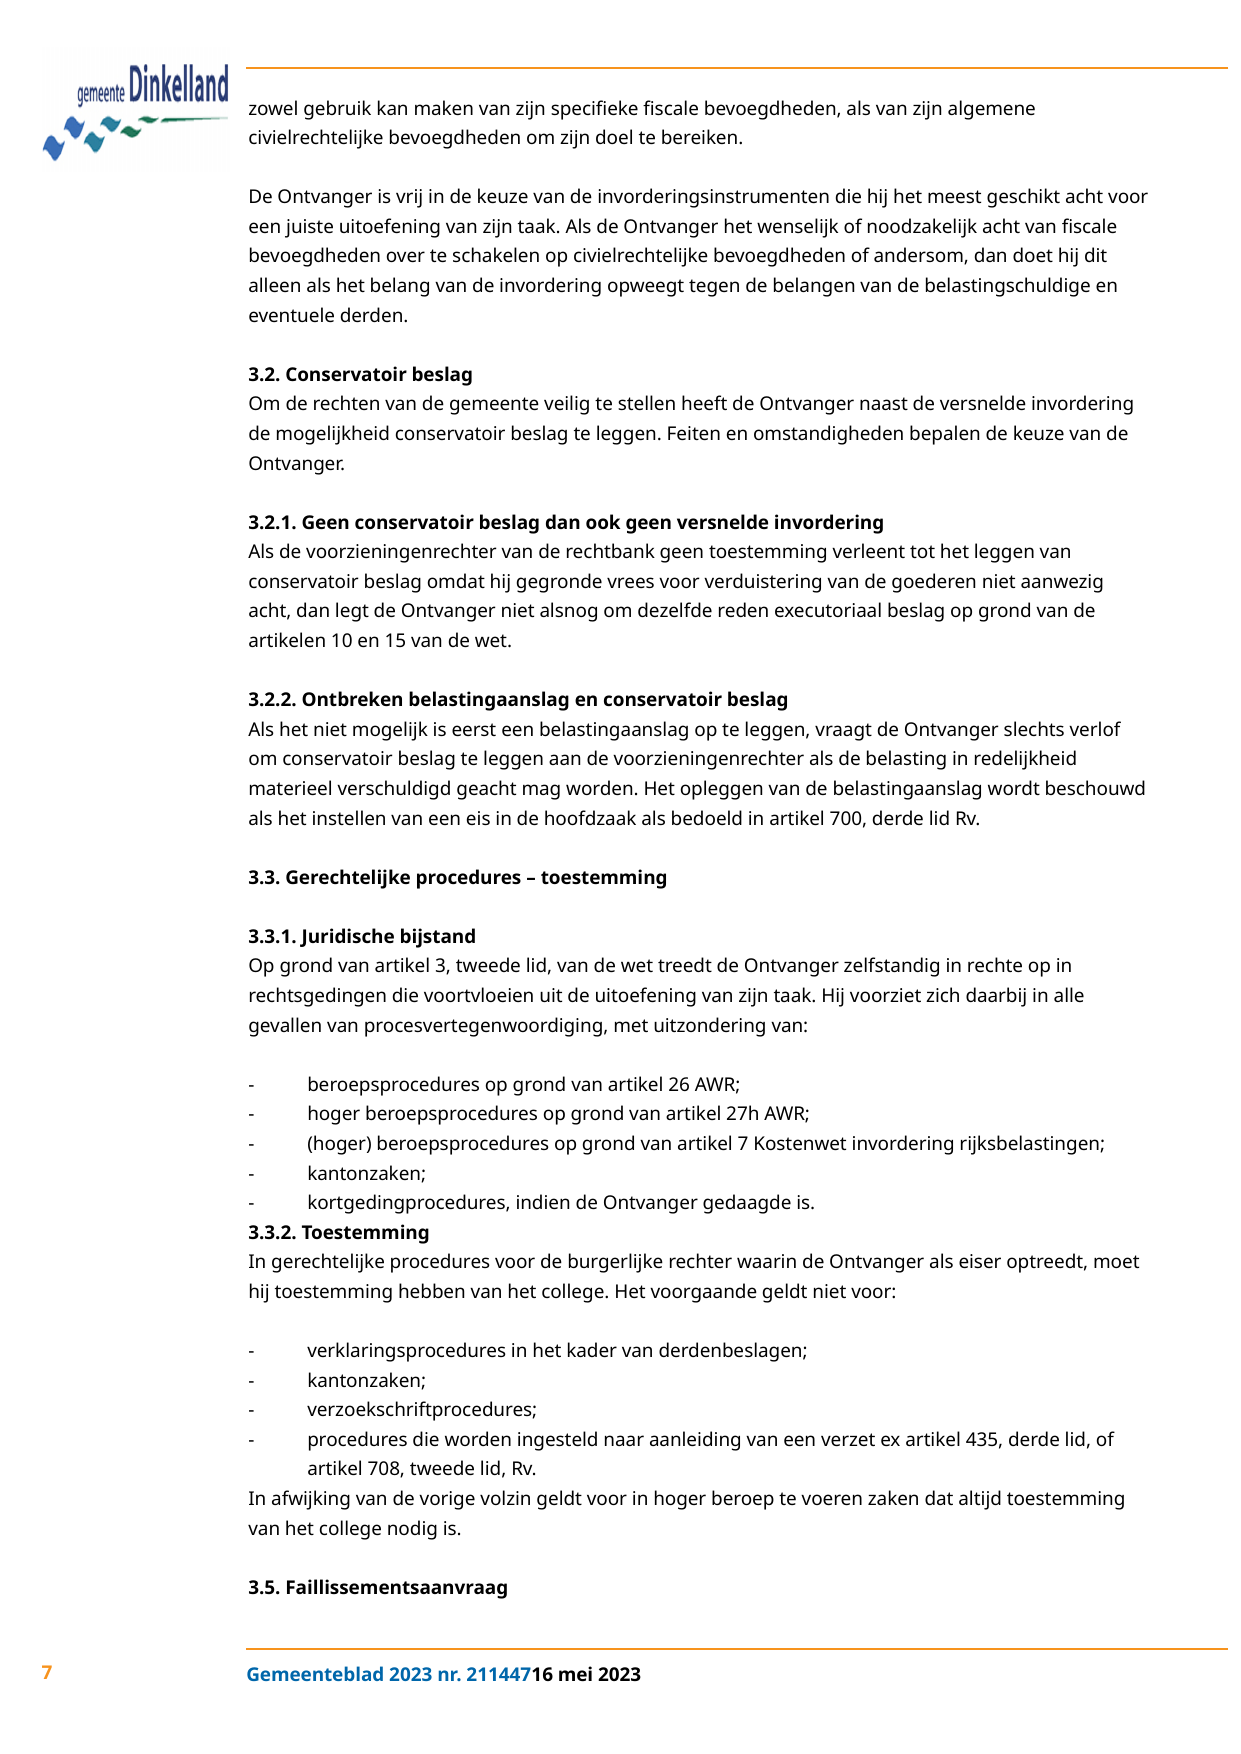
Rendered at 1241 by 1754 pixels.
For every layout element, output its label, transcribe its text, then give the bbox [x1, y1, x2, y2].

text Als het niet mogelijk is eerst een belastingaanslag op te leggen, vraagt de Ontvanger slechts verlof om conservatoir beslag te leggen aan de voorzieningenrechter als de belasting in redelijkheid materieel verschuldigd geacht mag worden. Het opleggen van de belastingaanslag wordt beschouwd als het instellen van een eis in de hoofdzaak als bedoeld in artikel 700, derde lid Rv. [248, 716, 1152, 831]
list verklaringsprocedures in het kader van derdenbeslagen; [248, 1337, 1152, 1363]
list kantonzaken; [248, 1367, 1152, 1393]
text 3.2. Conservatoir beslag [248, 361, 1152, 387]
text In afwijking van de vorige volzin geldt voor in hoger beroep te voeren zaken dat altijd toestemming van het college nodig is. [248, 1485, 1152, 1541]
text Om de rechten van de gemeente veilig te stellen heeft de Ontvanger naast de versnelde invordering de mogelijkheid conservatoir beslag te leggen. Feiten en omstandigheden bepalen de keuze van de Ontvanger. [248, 391, 1152, 476]
text Op grond van artikel 3, tweede lid, van de wet treedt de Ontvanger zelfstandig in rechte op in rechtsgedingen die voortvloeien uit de uitoefening van zijn taak. Hij voorziet zich daarbij in alle gevallen van procesvertegenwoordiging, met uitzondering van: [248, 953, 1152, 1038]
list verzoekschriftprocedures; [248, 1396, 1152, 1422]
text 3.3. Gerechtelijke procedures – toestemming [248, 864, 1152, 890]
text 3.2.1. Geen conservatoir beslag dan ook geen versnelde invordering [248, 509, 1152, 535]
text In gerechtelijke procedures voor de burgerlijke rechter waarin de Ontvanger als eiser optreedt, moet hij toestemming hebben van het college. Het voorgaande geldt niet voor: [248, 1248, 1152, 1304]
text De Ontvanger is vrij in de keuze van de invorderingsinstrumenten die hij het meest geschikt acht voor een juiste uitoefening van zijn taak. Als de Ontvanger het wenselijk of noodzakelijk acht van fiscale bevoegdheden over te schakelen op civielrechtelijke bevoegdheden of andersom, dan doet hij dit alleen als het belang van de invordering opweegt tegen de belangen van de belastingschuldige en eventuele derden. [248, 183, 1152, 328]
picture [41, 47, 231, 172]
text Als de voorzieningenrechter van de rechtbank geen toestemming verleent tot het leggen van conservatoir beslag omdat hij gegronde vrees voor verduistering van de goederen niet aanwezig acht, dan legt de Ontvanger niet alsnog om dezelfde reden executoriaal beslag op grond van de artikelen 10 en 15 van de wet. [248, 538, 1152, 653]
text 3.3.2. Toestemming [248, 1219, 1152, 1245]
text 3.3.1. Juridische bijstand [248, 923, 1152, 949]
list kantonzaken; [248, 1160, 1152, 1186]
text 3.2.2. Ontbreken belastingaanslag en conservatoir beslag [248, 686, 1152, 712]
list kortgedingprocedures, indien de Ontvanger gedaagde is. [248, 1189, 1152, 1215]
list procedures die worden ingesteld naar aanleiding van een verzet ex artikel 435, derde lid, of artikel 708, tweede lid, Rv. [248, 1426, 1152, 1481]
list beroepsprocedures op grond van artikel 26 AWR; [248, 1071, 1152, 1097]
list (hoger) beroepsprocedures op grond van artikel 7 Kostenwet invordering rijksbelastingen; [248, 1130, 1152, 1156]
text zowel gebruik kan maken van zijn specifieke fiscale bevoegdheden, als van zijn algemene civielrechtelijke bevoegdheden om zijn doel te bereiken. [248, 95, 1152, 150]
text 3.5. Faillissementsaanvraag [248, 1574, 1152, 1600]
list hoger beroepsprocedures op grond van artikel 27h AWR; [248, 1101, 1152, 1126]
